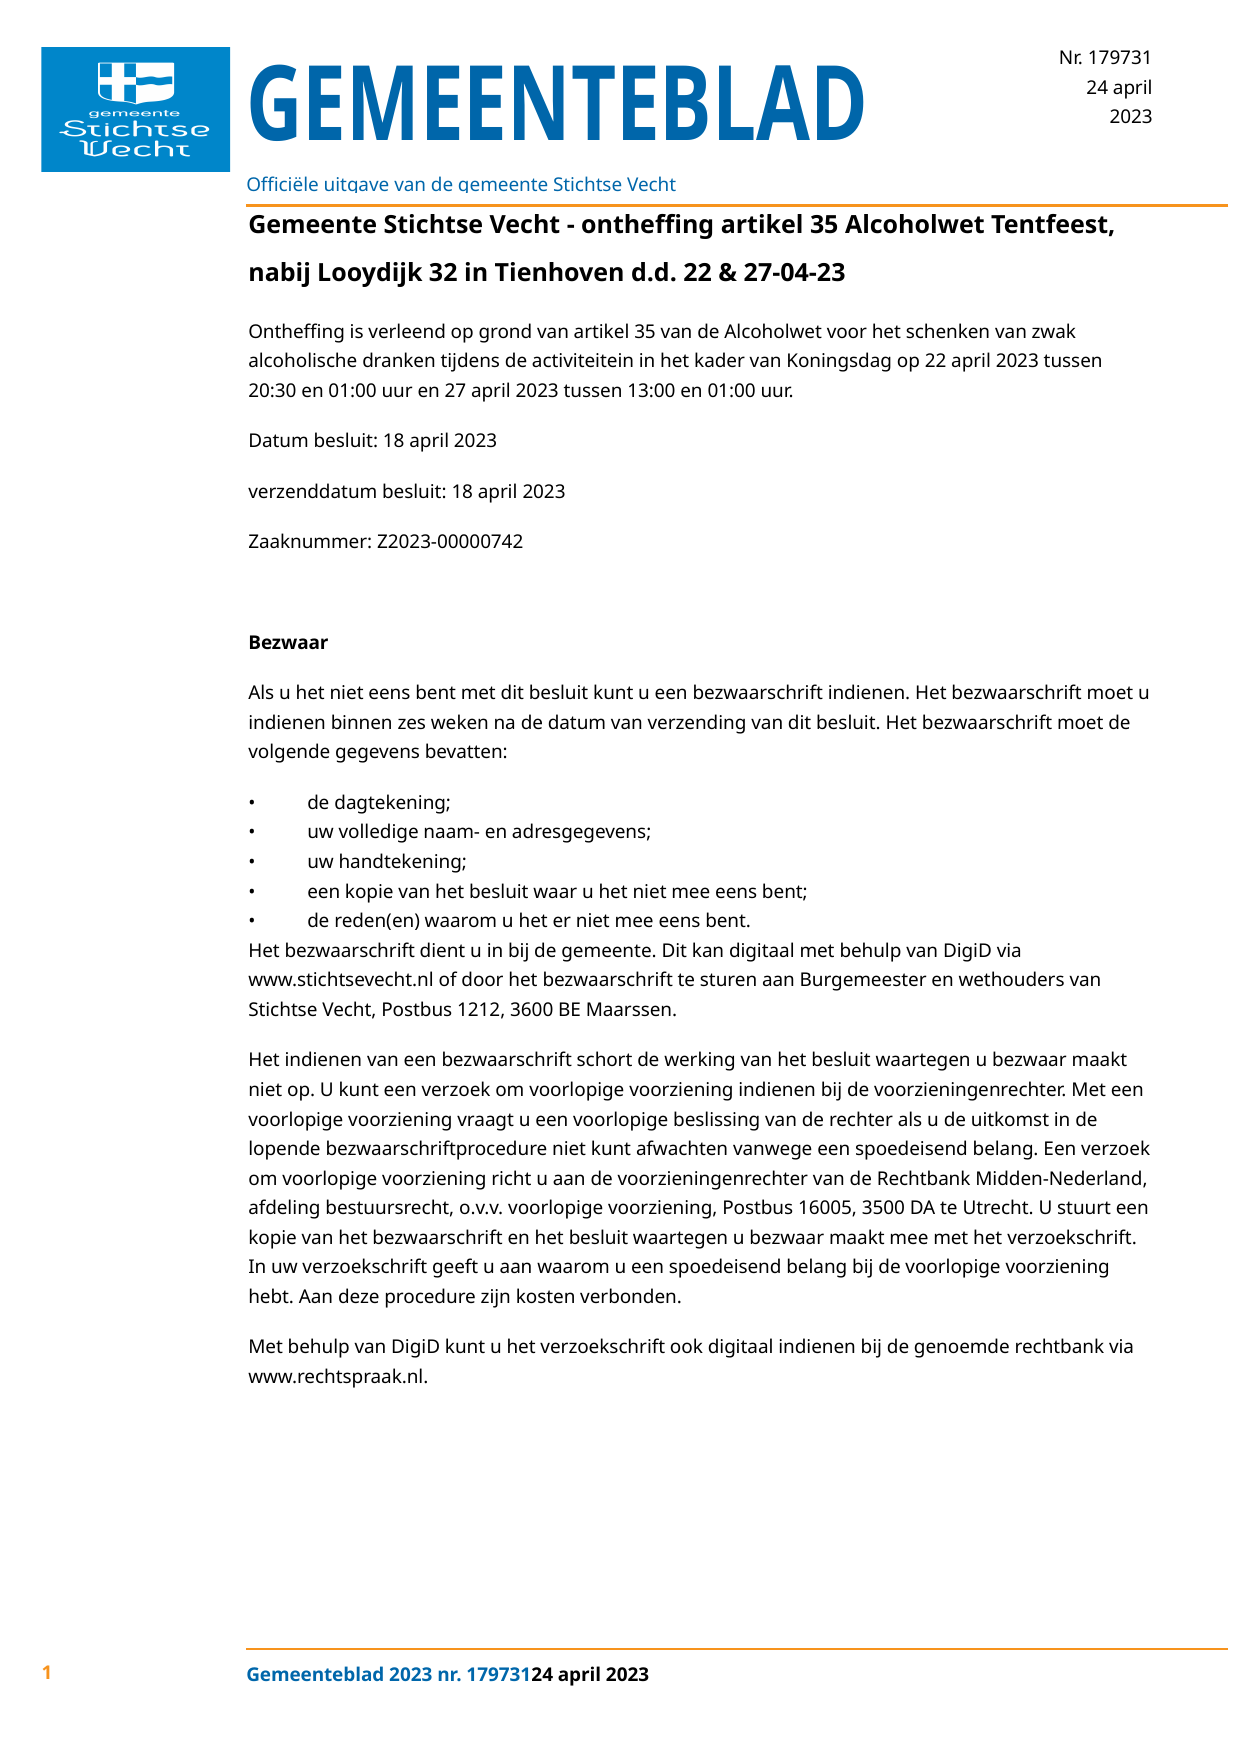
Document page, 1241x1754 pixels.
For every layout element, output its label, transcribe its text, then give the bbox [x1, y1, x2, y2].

text Met behulp van DigiD kunt u het verzoekschrift ook digitaal indienen bij de genoemde rechtbank via www.rechtspraak.nl. [248, 1334, 1152, 1389]
picture [99, 63, 135, 101]
list een kopie van het besluit waar u het niet mee eens bent; [248, 878, 1152, 904]
list de reden(en) waarom u het er niet mee eens bent. [248, 907, 1152, 933]
text Het bezwaarschrift dient u in bij de gemeente. Dit kan digitaal met behulp van DigiD via www.stichtsevecht.nl of door het bezwaarschrift te sturen aan Burgemeester en wethouders van Stichtse Vecht, Postbus 1212, 3600 BE Maarssen. [248, 937, 1152, 1022]
text verzenddatum besluit: 18 april 2023 [248, 478, 1152, 504]
list uw volledige naam- en adresgegevens; [248, 819, 1152, 844]
text Zaaknummer: Z2023-00000742 [248, 528, 1152, 554]
list de dagtekening; [248, 789, 1152, 815]
text Bezwaar [248, 629, 1152, 655]
text Als u het niet eens bent met dit besluit kunt u een bezwaarschrift indienen. Het bezwaarschrift moet u indienen binnen zes weken na de datum van verzending van dit besluit. Het bezwaarschrift moet de volgende gegevens bevatten: [248, 679, 1152, 764]
text Ontheffing is verleend op grond van artikel 35 van de Alcoholwet voor het schenken van zwak alcoholische dranken tijdens de activiteitein in het kader van Koningsdag op 22 april 2023 tussen 20:30 en 01:00 uur en 27 april 2023 tussen 13:00 en 01:00 uur. [248, 318, 1152, 403]
text Gemeente Stichtse Vecht - ontheffing artikel 35 Alcoholwet Tentfeest, nabij Looydijk 32 in Tienhoven d.d. 22 & 27-04-23 [248, 207, 1152, 288]
list uw handtekening; [248, 848, 1152, 874]
text Het indienen van een bezwaarschrift schort de werking van het besluit waartegen u bezwaar maakt niet op. U kunt een verzoek om voorlopige voorziening indienen bij de voorzieningenrechter. Met een voorlopige voorziening vraagt u een voorlopige beslissing van de rechter als u de uitkomst in de lopende bezwaarschriftprocedure niet kunt afwachten vanwege een spoedeisend belang. Een verzoek om voorlopige voorziening richt u aan de voorzieningenrechter van de Rechtbank Midden-Nederland, afdeling bestuursrecht, o.v.v. voorlopige voorziening, Postbus 16005, 3500 DA te Utrecht. U stuurt een kopie van het bezwaarschrift en het besluit waartegen u bezwaar maakt mee met het verzoekschrift. In uw verzoekschrift geeft u aan waarom u een spoedeisend belang bij de voorlopige voorziening hebt. Aan deze procedure zijn kosten verbonden. [248, 1047, 1152, 1309]
picture [137, 63, 174, 103]
text Datum besluit: 18 april 2023 [248, 427, 1152, 453]
